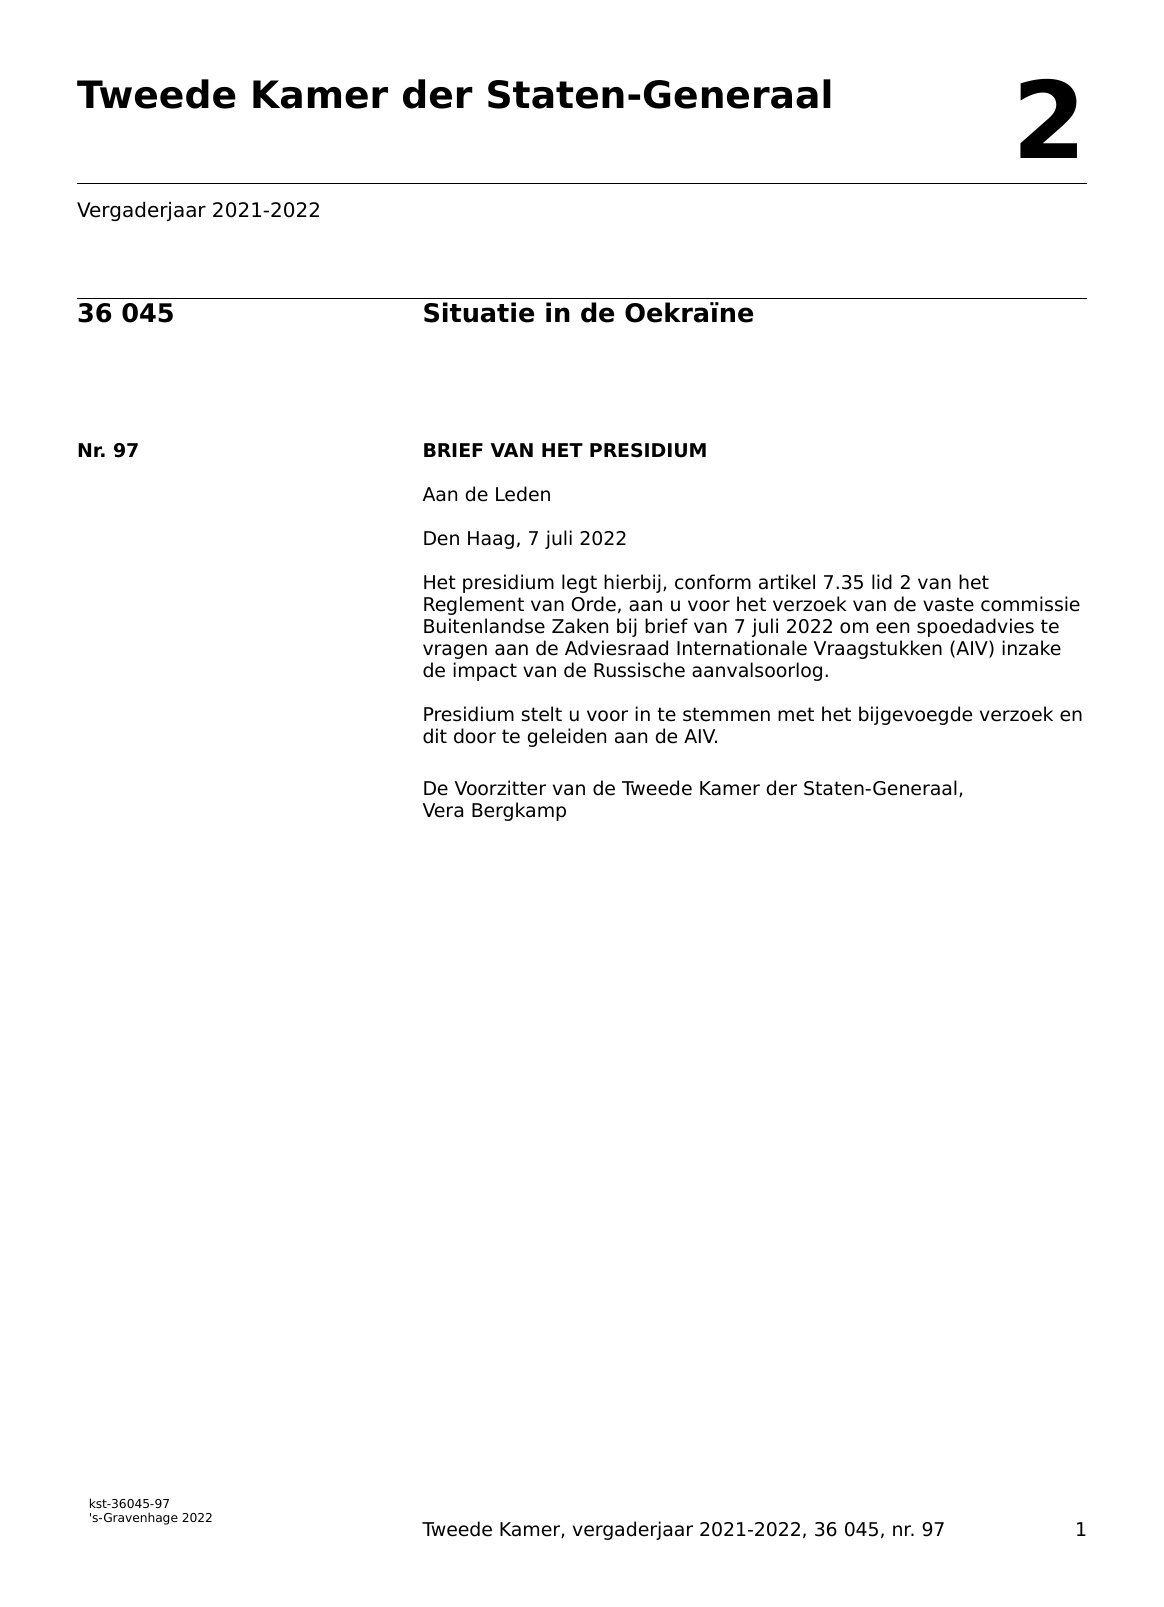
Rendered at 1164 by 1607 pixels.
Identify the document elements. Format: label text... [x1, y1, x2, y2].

table_cell Vergaderjaar 2021-2022 [77, 184, 1087, 298]
table_header 2 [886, 59, 1087, 183]
table_header Tweede Kamer der Staten-Generaal [77, 59, 886, 183]
text Aan de Leden [422, 484, 1087, 506]
text De Voorzitter van de Tweede Kamer der Staten-Generaal, Vera Bergkamp [422, 778, 1087, 822]
text 's-Gravenhage 2022 [88, 1511, 323, 1525]
text kst-36045-97 [88, 1497, 323, 1511]
text Den Haag, 7 juli 2022 [422, 528, 1087, 550]
subtitle Nr. 97 BRIEF VAN HET PRESIDIUM [77, 440, 1087, 462]
text Presidium stelt u voor in te stemmen met het bijgevoegde verzoek en dit door te geleiden aan de AIV. [422, 704, 1087, 748]
subtitle 36 045 Situatie in de Oekraïne [77, 299, 1087, 329]
text Het presidium legt hierbij, conform artikel 7.35 lid 2 van het Reglement van Orde, aan u voor het verzoek van de vaste commissie Buitenlandse Zaken bij brief van 7 juli 2022 om een spoedadvies te vragen aan de Adviesraad Internationale Vraagstukken (AIV) inzake de impact van de Russische aanvalsoorlog. [422, 572, 1087, 682]
